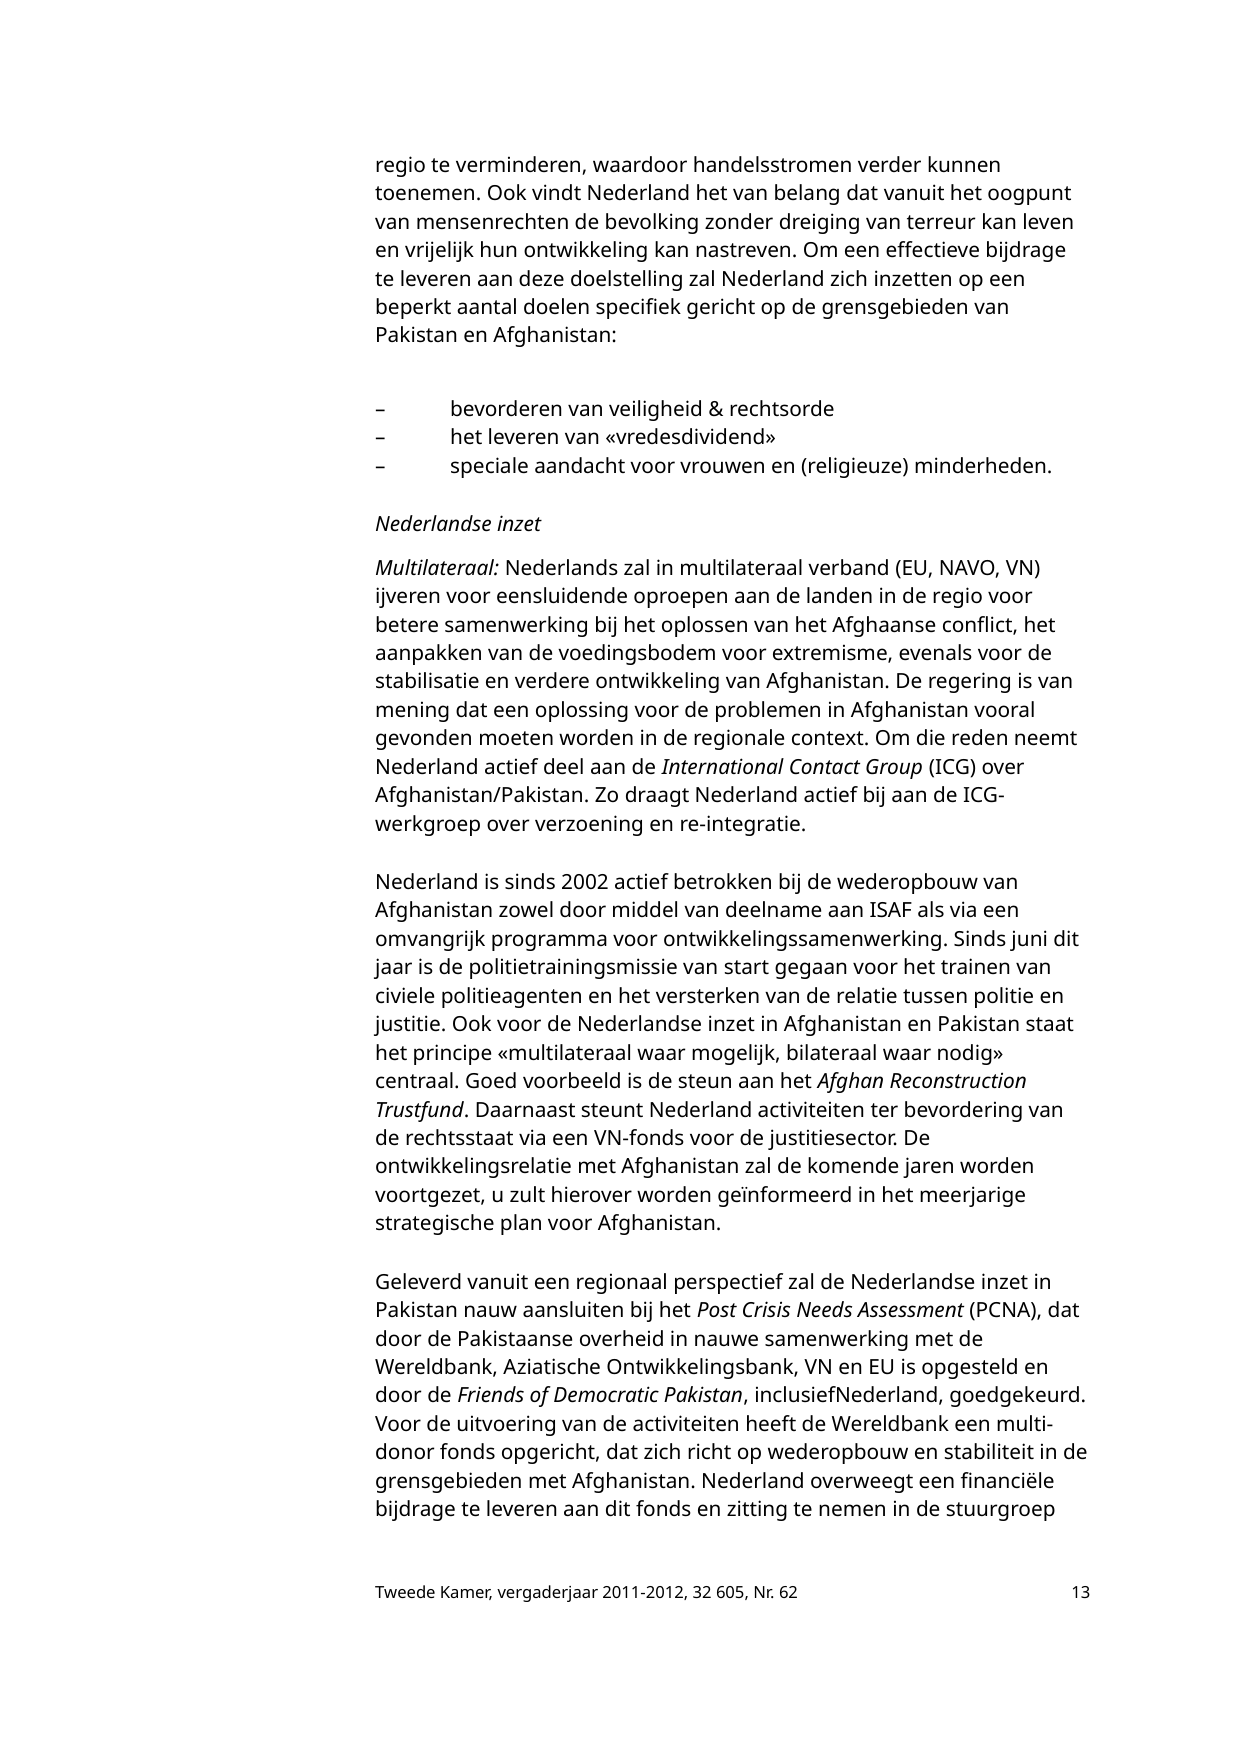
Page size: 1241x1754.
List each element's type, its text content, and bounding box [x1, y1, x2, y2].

text Nederlandse inzet [375, 509, 1090, 538]
list het leveren van «vredesdividend» [375, 422, 1090, 451]
text Geleverd vanuit een regionaal perspectief zal de Nederlandse inzet in Pakistan nauw aansluiten bij het Post Crisis Needs Assessment (PCNA), dat door de Pakistaanse overheid in nauwe samenwerking met de Wereldbank, Aziatische Ontwikkelingsbank, VN en EU is opgesteld en door de Friends of Democratic Pakistan, inclusiefNederland, goedgekeurd. Voor de uitvoering van de activiteiten heeft de Wereldbank een multi-donor fonds opgericht, dat zich richt op wederopbouw en stabiliteit in de grensgebieden met Afghanistan. Nederland overweegt een financiële bijdrage te leveren aan dit fonds en zitting te nemen in de stuurgroep [375, 1267, 1090, 1523]
text Multilateraal: Nederlands zal in multilateraal verband (EU, NAVO, VN) ijveren voor eensluidende oproepen aan de landen in de regio voor betere samenwerking bij het oplossen van het Afghaanse conflict, het aanpakken van de voedingsbodem voor extremisme, evenals voor de stabilisatie en verdere ontwikkeling van Afghanistan. De regering is van mening dat een oplossing voor de problemen in Afghanistan vooral gevonden moeten worden in de regionale context. Om die reden neemt Nederland actief deel aan de International Contact Group (ICG) over Afghanistan/Pakistan. Zo draagt Nederland actief bij aan de ICG-werkgroep over verzoening en re-integratie. [375, 553, 1090, 837]
list bevorderen van veiligheid & rechtsorde [375, 394, 1090, 422]
list speciale aandacht voor vrouwen en (religieuze) minderheden. [375, 451, 1090, 479]
text Nederland is sinds 2002 actief betrokken bij de wederopbouw van Afghanistan zowel door middel van deelname aan ISAF als via een omvangrijk programma voor ontwikkelingssamenwerking. Sinds juni dit jaar is de politietrainingsmissie van start gegaan voor het trainen van civiele politieagenten en het versterken van de relatie tussen politie en justitie. Ook voor de Nederlandse inzet in Afghanistan en Pakistan staat het principe «multilateraal waar mogelijk, bilateraal waar nodig» centraal. Goed voorbeeld is de steun aan het Afghan Reconstruction Trustfund. Daarnaast steunt Nederland activiteiten ter bevordering van de rechtsstaat via een VN-fonds voor de justitiesector. De ontwikkelingsrelatie met Afghanistan zal de komende jaren worden voortgezet, u zult hierover worden geïnformeerd in het meerjarige strategische plan voor Afghanistan. [375, 867, 1090, 1237]
text regio te verminderen, waardoor handelsstromen verder kunnen toenemen. Ook vindt Nederland het van belang dat vanuit het oogpunt van mensenrechten de bevolking zonder dreiging van terreur kan leven en vrijelijk hun ontwikkeling kan nastreven. Om een effectieve bijdrage te leveren aan deze doelstelling zal Nederland zich inzetten op een beperkt aantal doelen specifiek gericht op de grensgebieden van Pakistan en Afghanistan: [375, 150, 1090, 349]
